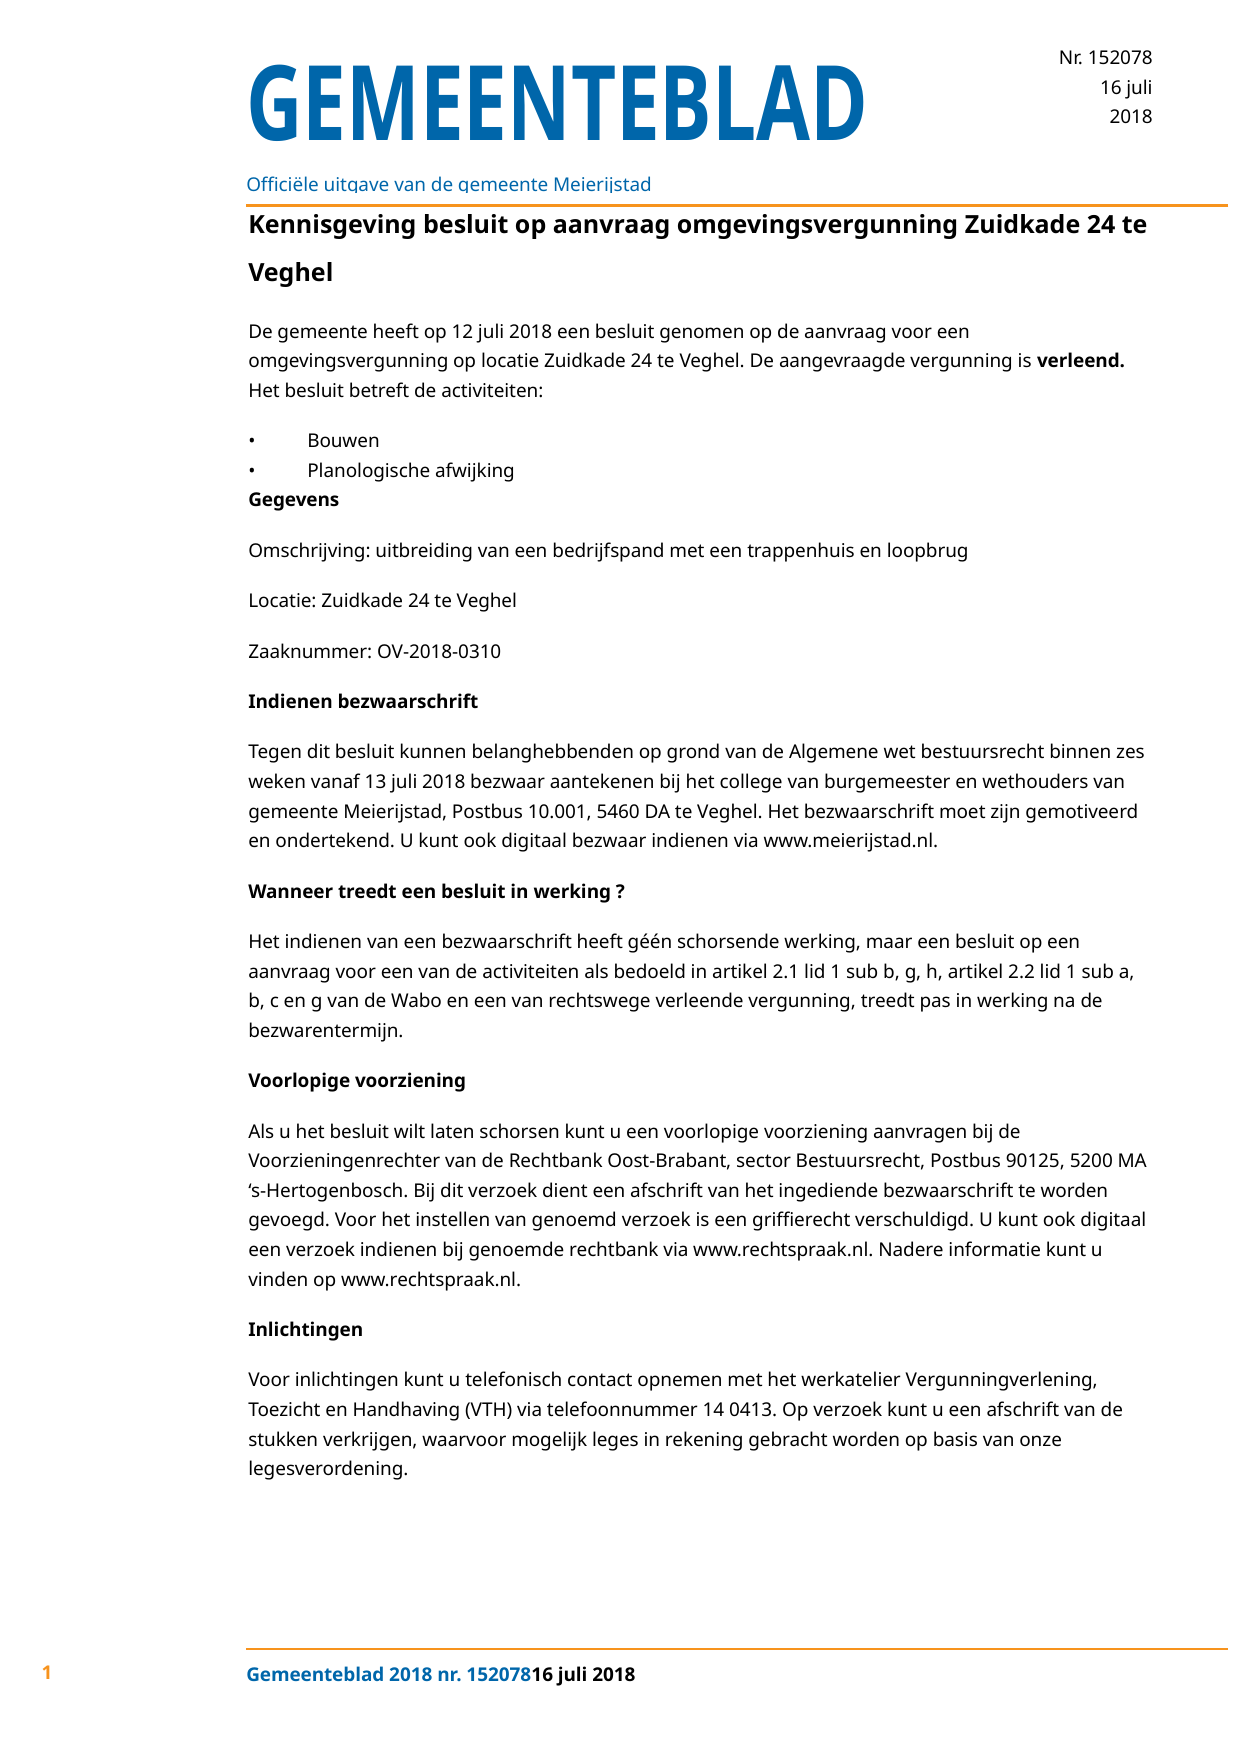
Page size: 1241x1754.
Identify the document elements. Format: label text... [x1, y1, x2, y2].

text Indienen bezwaarschrift [248, 688, 1152, 714]
text Inlichtingen [248, 1316, 1152, 1342]
list Bouwen [248, 427, 1152, 453]
text Locatie: Zuidkade 24 te Veghel [248, 587, 1152, 613]
text Gegevens [248, 487, 1152, 512]
text Wanneer treedt een besluit in werking ? [248, 878, 1152, 904]
picture [41, 47, 231, 172]
text Voorlopige voorziening [248, 1067, 1152, 1093]
text Zaaknummer: OV-2018-0310 [248, 638, 1152, 664]
text Als u het besluit wilt laten schorsen kunt u een voorlopige voorziening aanvragen bij de Voorzieningenrechter van de Rechtbank Oost-Brabant, sector Bestuursrecht, Postbus 90125, 5200 MA ‘s-Hertogenbosch. Bij dit verzoek dient een afschrift van het ingediende bezwaarschrift te worden gevoegd. Voor het instellen van genoemd verzoek is een griffierecht verschuldigd. U kunt ook digitaal een verzoek indienen bij genoemde rechtbank via www.rechtspraak.nl. Nadere informatie kunt u vinden op www.rechtspraak.nl. [248, 1118, 1152, 1292]
text Het indienen van een bezwaarschrift heeft géén schorsende werking, maar een besluit op een aanvraag voor een van de activiteiten als bedoeld in artikel 2.1 lid 1 sub b, g, h, artikel 2.2 lid 1 sub a, b, c en g van de Wabo en een van rechtswege verleende vergunning, treedt pas in werking na de bezwarentermijn. [248, 928, 1152, 1043]
text Omschrijving: uitbreiding van een bedrijfspand met een trappenhuis en loopbrug [248, 537, 1152, 563]
text Tegen dit besluit kunnen belanghebbenden op grond van de Algemene wet bestuursrecht binnen zes weken vanaf 13 juli 2018 bezwaar aantekenen bij het college van burgemeester en wethouders van gemeente Meierijstad, Postbus 10.001, 5460 DA te Veghel. Het bezwaarschrift moet zijn gemotiveerd en ondertekend. U kunt ook digitaal bezwaar indienen via www.meierijstad.nl. [248, 739, 1152, 853]
text Voor inlichtingen kunt u telefonisch contact opnemen met het werkatelier Vergunningverlening, Toezicht en Handhaving (VTH) via telefoonnummer 14 0413. Op verzoek kunt u een afschrift van de stukken verkrijgen, waarvoor mogelijk leges in rekening gebracht worden op basis van onze legesverordening. [248, 1367, 1152, 1481]
list Planologische afwijking [248, 457, 1152, 483]
text Kennisgeving besluit op aanvraag omgevingsvergunning Zuidkade 24 te Veghel [248, 207, 1152, 288]
text De gemeente heeft op 12 juli 2018 een besluit genomen op de aanvraag voor een omgevingsvergunning op locatie Zuidkade 24 te Veghel. De aangevraagde vergunning is verleend. Het besluit betreft de activiteiten: [248, 318, 1152, 403]
